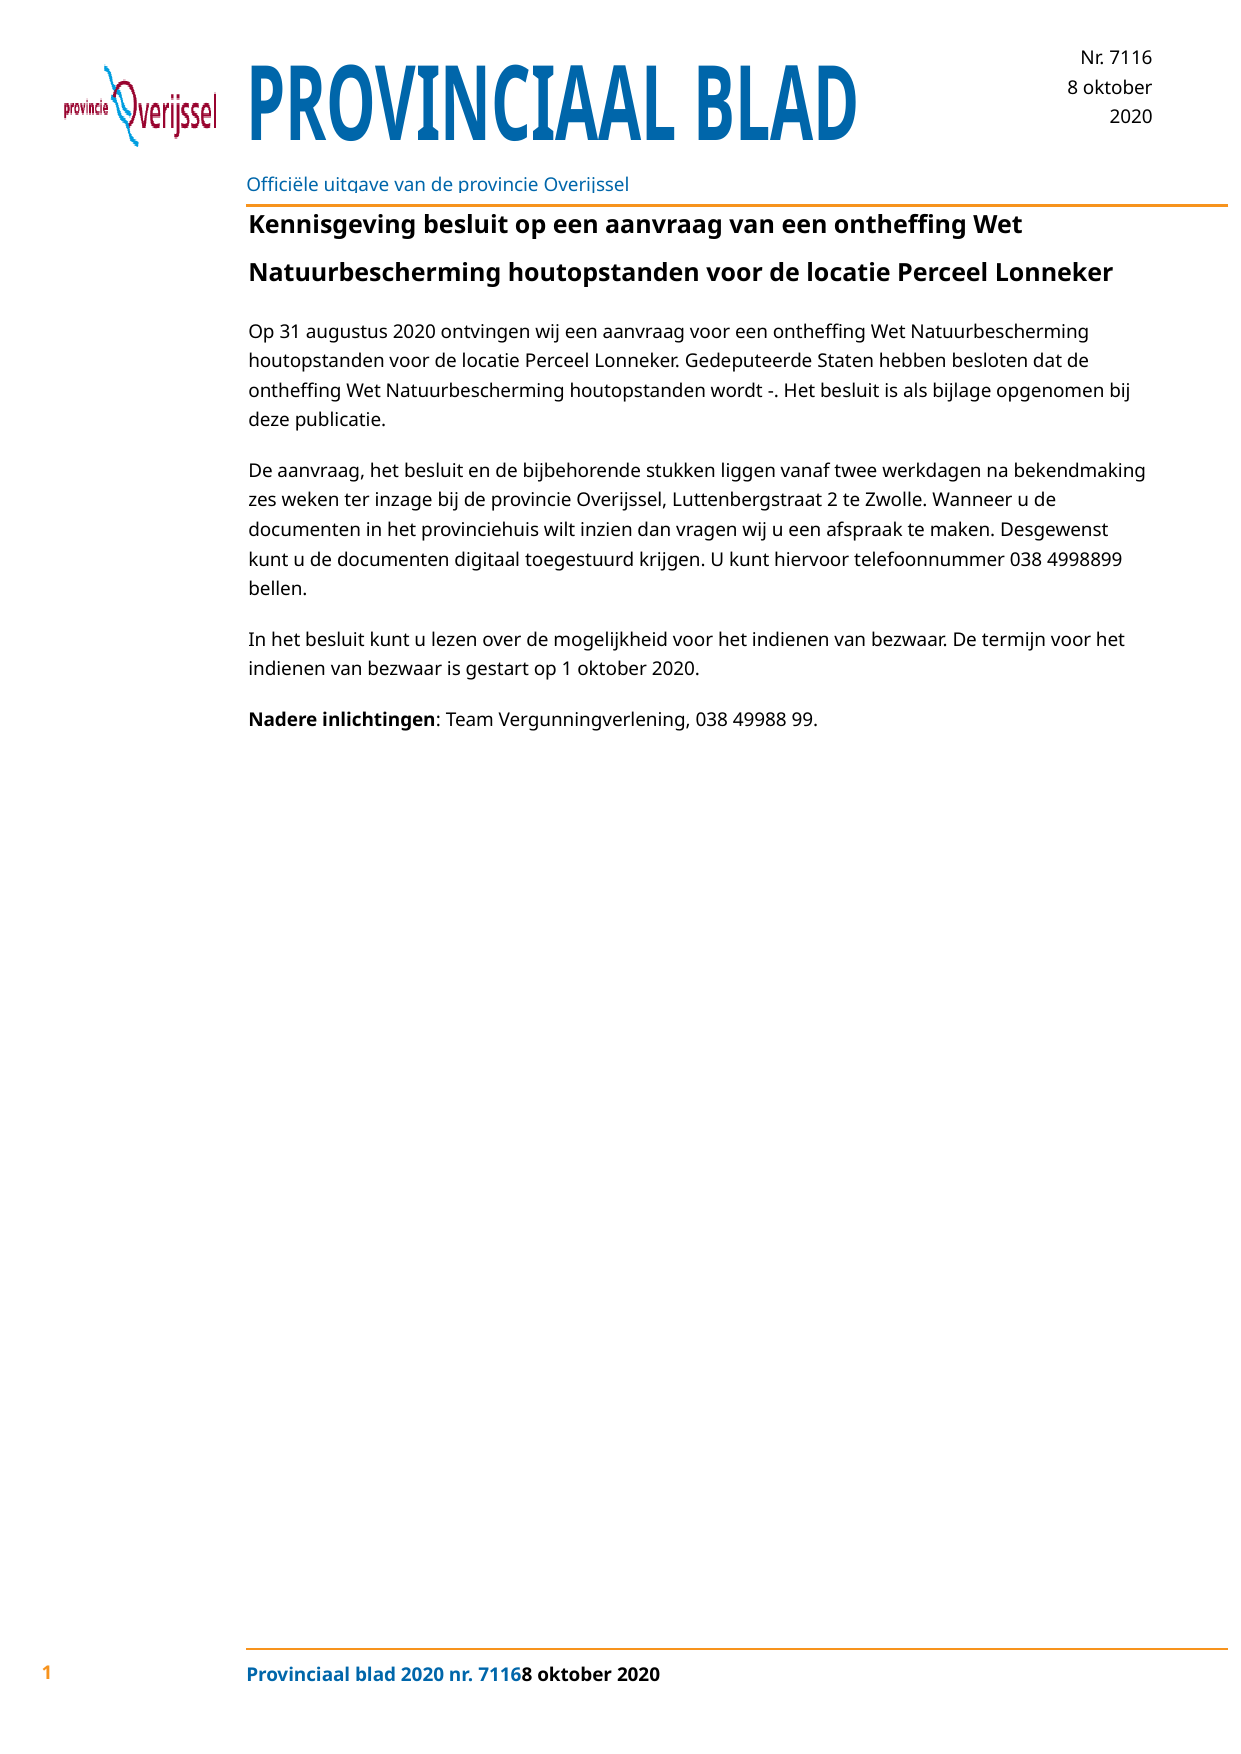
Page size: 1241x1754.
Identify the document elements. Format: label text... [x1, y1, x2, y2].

text Op 31 augustus 2020 ontvingen wij een aanvraag voor een ontheffing Wet Natuurbescherming houtopstanden voor de locatie Perceel Lonneker. Gedeputeerde Staten hebben besloten dat de ontheffing Wet Natuurbescherming houtopstanden wordt -. Het besluit is als bijlage opgenomen bij deze publicatie. [248, 318, 1152, 432]
text Kennisgeving besluit op een aanvraag van een ontheffing Wet Natuurbescherming houtopstanden voor de locatie Perceel Lonneker [248, 207, 1152, 288]
text De aanvraag, het besluit en de bijbehorende stukken liggen vanaf twee werkdagen na bekendmaking zes weken ter inzage bij de provincie Overijssel, Luttenbergstraat 2 te Zwolle. Wanneer u de documenten in het provinciehuis wilt inzien dan vragen wij u een afspraak te maken. Desgewenst kunt u de documenten digitaal toegestuurd krijgen. U kunt hiervoor telefoonnummer 038 4998899 bellen. [248, 457, 1152, 601]
text Nadere inlichtingen: Team Vergunningverlening, 038 49988 99. [248, 706, 1152, 732]
picture [41, 47, 231, 172]
text In het besluit kunt u lezen over de mogelijkheid voor het indienen van bezwaar. De termijn voor het indienen van bezwaar is gestart op 1 oktober 2020. [248, 626, 1152, 681]
